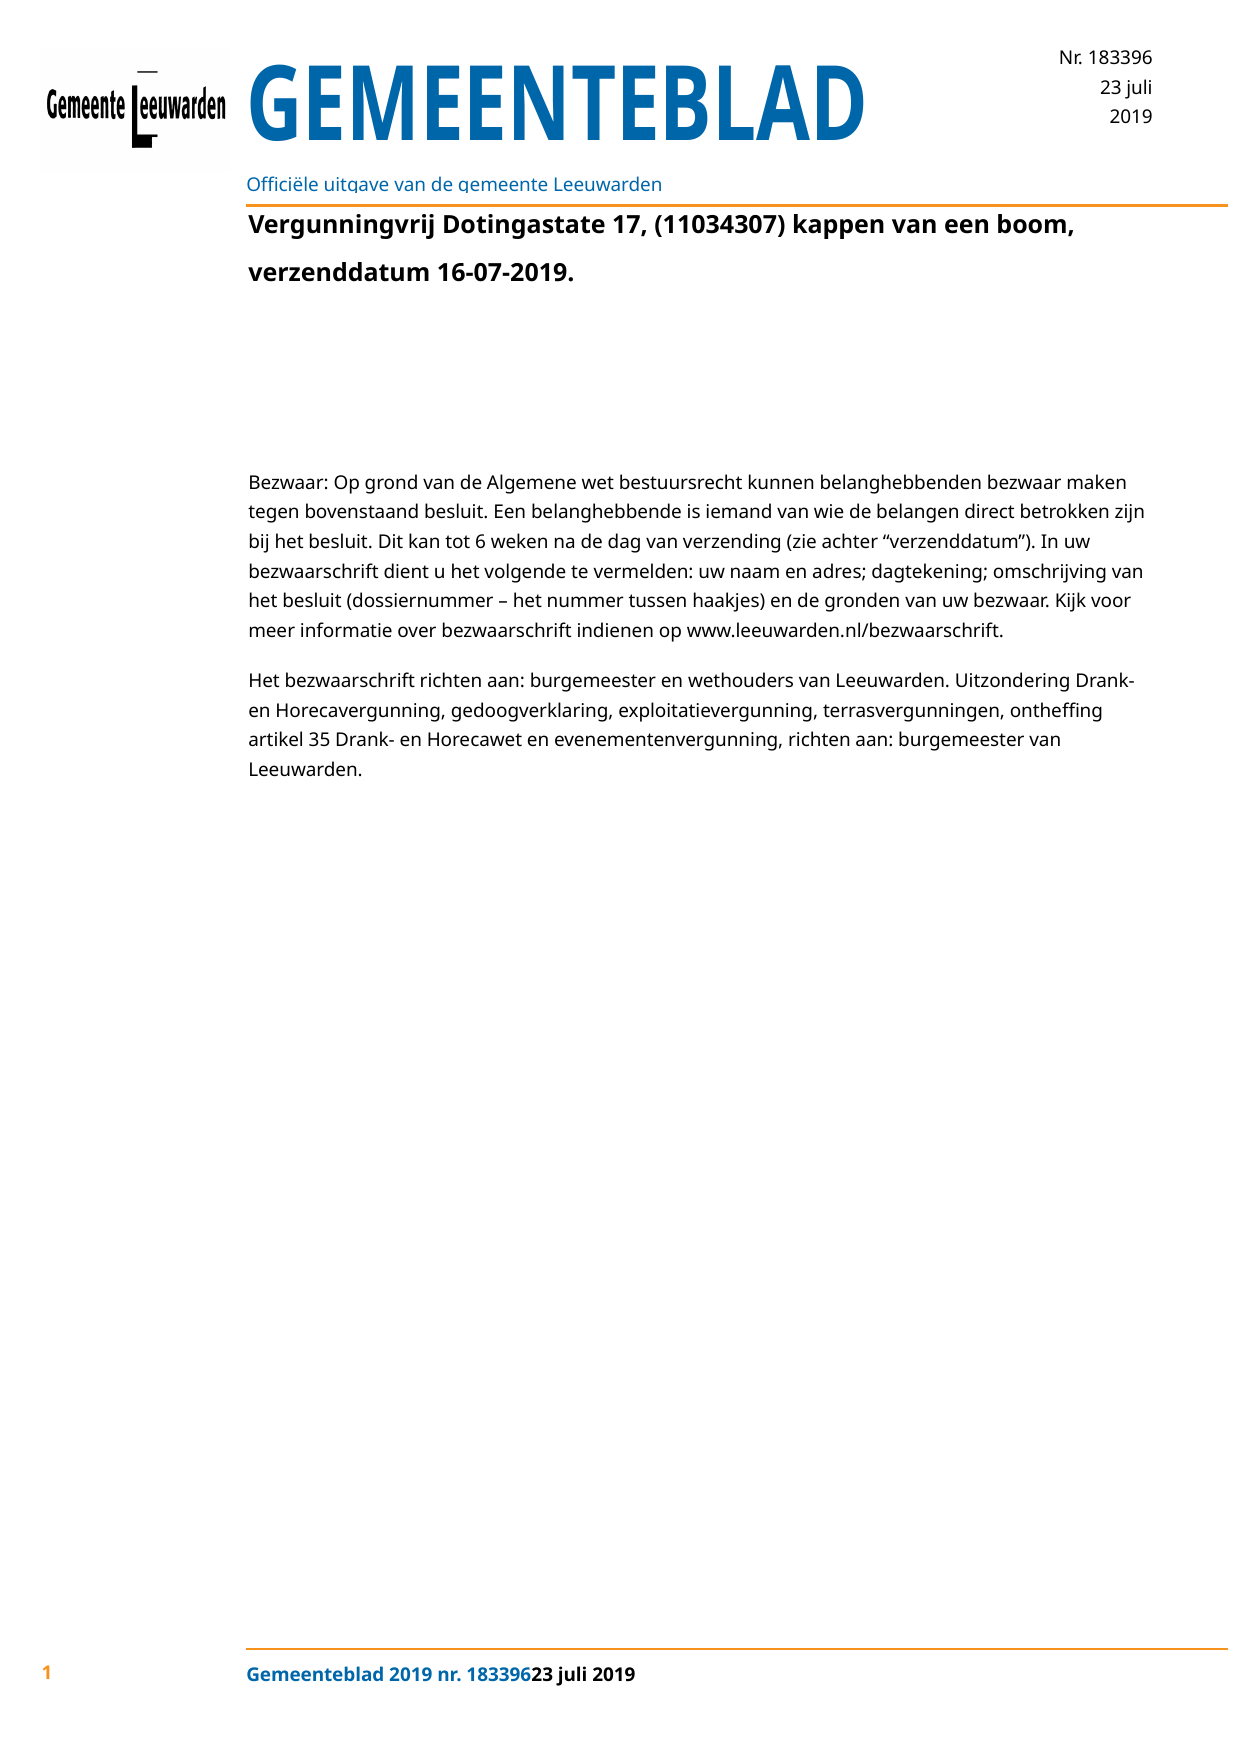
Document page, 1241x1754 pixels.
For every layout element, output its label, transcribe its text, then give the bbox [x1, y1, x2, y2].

text Vergunningvrij Dotingastate 17, (11034307) kappen van een boom, verzenddatum 16-07-2019. [248, 207, 1152, 288]
picture [41, 47, 231, 172]
text Het bezwaarschrift richten aan: burgemeester en wethouders van Leeuwarden. Uitzondering Drank- en Horecavergunning, gedoogverklaring, exploitatievergunning, terrasvergunningen, ontheffing artikel 35 Drank- en Horecawet en evenementenvergunning, richten aan: burgemeester van Leeuwarden. [248, 667, 1152, 782]
text Bezwaar: Op grond van de Algemene wet bestuursrecht kunnen belanghebbenden bezwaar maken tegen bovenstaand besluit. Een belanghebbende is iemand van wie de belangen direct betrokken zijn bij het besluit. Dit kan tot 6 weken na de dag van verzending (zie achter “verzenddatum”). In uw bezwaarschrift dient u het volgende te vermelden: uw naam en adres; dagtekening; omschrijving van het besluit (dossiernummer – het nummer tussen haakjes) en de gronden van uw bezwaar. Kijk voor meer informatie over bezwaarschrift indienen op www.leeuwarden.nl/bezwaarschrift. [248, 469, 1152, 643]
